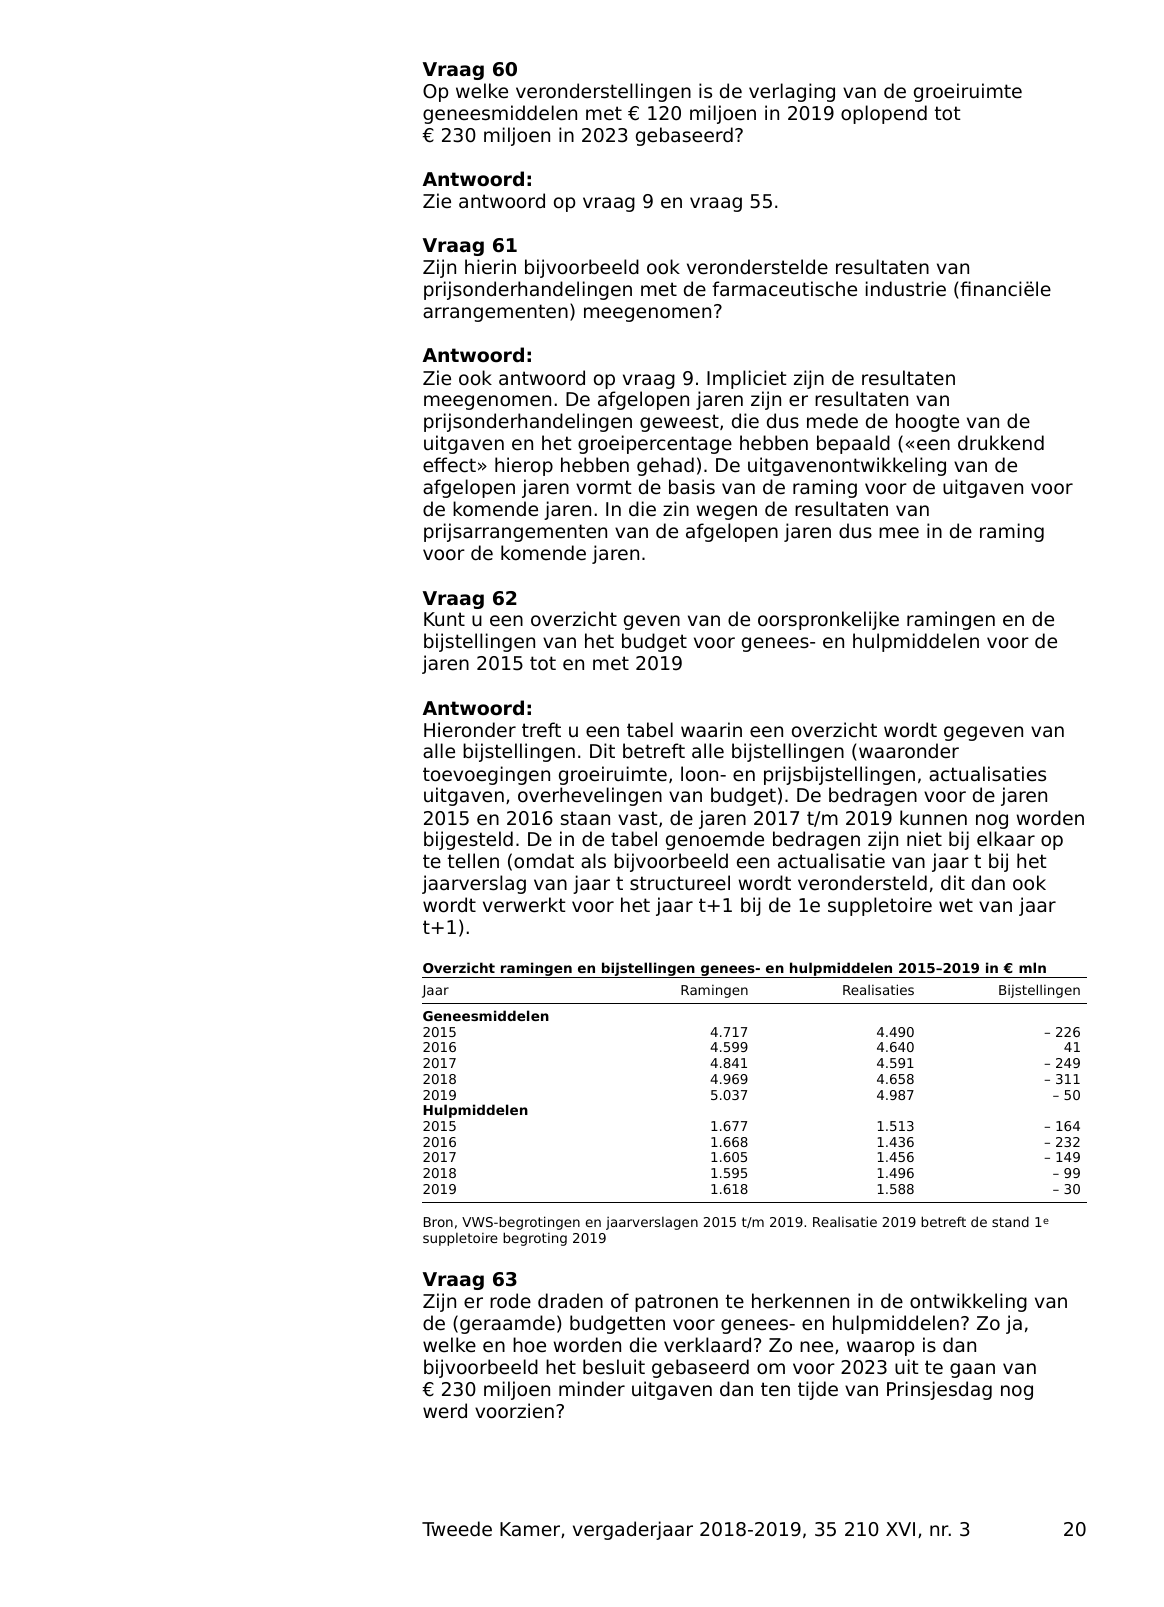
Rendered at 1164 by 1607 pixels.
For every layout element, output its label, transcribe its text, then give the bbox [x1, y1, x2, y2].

table_cell 4.841 [588, 1056, 754, 1072]
table_cell 1.588 [754, 1182, 921, 1202]
table_cell – 232 [921, 1135, 1087, 1150]
table_cell 1.496 [754, 1166, 921, 1182]
table_cell 41 [921, 1040, 1087, 1056]
text Zijn hierin bijvoorbeeld ook veronderstelde resultaten van prijsonderhandelingen met de farmaceutische industrie (financiële arrangementen) meegenomen? [422, 257, 1087, 323]
table_cell 2015 [422, 1025, 588, 1040]
table_cell 4.591 [754, 1056, 921, 1072]
table_cell 2015 [422, 1119, 588, 1134]
text Kunt u een overzicht geven van de oorspronkelijke ramingen en de bijstellingen van het budget voor genees- en hulpmiddelen voor de jaren 2015 tot en met 2019 [422, 609, 1087, 675]
table_cell 1.668 [588, 1135, 754, 1150]
table_cell 2019 [422, 1182, 588, 1202]
table_cell 2016 [422, 1135, 588, 1150]
table_cell 4.987 [754, 1088, 921, 1103]
table_cell 1.677 [588, 1119, 754, 1134]
table_cell 4.658 [754, 1072, 921, 1087]
table_cell 2016 [422, 1040, 588, 1056]
table_cell – 311 [921, 1072, 1087, 1087]
table_cell Bron, VWS-begrotingen en jaarverslagen 2015 t/m 2019. Realisatie 2019 betreft de stand 1e suppletoire begroting 2019 [422, 1203, 1087, 1246]
table_cell 2017 [422, 1056, 588, 1072]
table_cell 1.595 [588, 1166, 754, 1182]
table_cell Geneesmiddelen [422, 1004, 1087, 1024]
text Hieronder treft u een tabel waarin een overzicht wordt gegeven van alle bijstellingen. Dit betreft alle bijstellingen (waaronder toevoegingen groeiruimte, loon- en prijsbijstellingen, actualisaties uitgaven, overhevelingen van budget). De bedragen voor de jaren 2015 en 2016 staan vast, de jaren 2017 t/m 2019 kunnen nog worden bijgesteld. De in de tabel genoemde bedragen zijn niet bij elkaar op te tellen (omdat als bijvoorbeeld een actualisatie van jaar t bij het jaarverslag van jaar t structureel wordt verondersteld, dit dan ook wordt verwerkt voor het jaar t+1 bij de 1e suppletoire wet van jaar t+1). [422, 719, 1087, 939]
table_cell Hulpmiddelen [422, 1103, 1087, 1119]
subtitle Vraag 60 [422, 59, 1087, 81]
table_cell 4.599 [588, 1040, 754, 1056]
table_cell 4.969 [588, 1072, 754, 1087]
table_cell – 50 [921, 1088, 1087, 1103]
text Zie ook antwoord op vraag 9. Impliciet zijn de resultaten meegenomen. De afgelopen jaren zijn er resultaten van prijsonderhandelingen geweest, die dus mede de hoogte van de uitgaven en het groeipercentage hebben bepaald («een drukkend effect» hierop hebben gehad). De uitgavenontwikkeling van de afgelopen jaren vormt de basis van de raming voor de uitgaven voor de komende jaren. In die zin wegen de resultaten van prijsarrangementen van de afgelopen jaren dus mee in de raming voor de komende jaren. [422, 367, 1087, 565]
table_header Overzicht ramingen en bijstellingen genees- en hulpmiddelen 2015–2019 in € mln [422, 961, 1087, 977]
table_cell 1.618 [588, 1182, 754, 1202]
table_cell Bijstellingen [921, 978, 1087, 1003]
subtitle Vraag 61 [422, 235, 1087, 257]
table_cell 4.490 [754, 1025, 921, 1040]
table_cell – 149 [921, 1150, 1087, 1166]
subtitle Antwoord: [422, 697, 1087, 719]
table_cell 2019 [422, 1088, 588, 1103]
table_cell 5.037 [588, 1088, 754, 1103]
table_cell Ramingen [588, 978, 754, 1003]
table_cell – 249 [921, 1056, 1087, 1072]
subtitle Antwoord: [422, 345, 1087, 367]
table_cell – 30 [921, 1182, 1087, 1202]
table_cell 2018 [422, 1072, 588, 1087]
table_cell 4.640 [754, 1040, 921, 1056]
subtitle Vraag 63 [422, 1269, 1087, 1291]
text Op welke veronderstellingen is de verlaging van de groeiruimte geneesmiddelen met € 120 miljoen in 2019 oplopend tot € 230 miljoen in 2023 gebaseerd? [422, 81, 1087, 147]
text Zie antwoord op vraag 9 en vraag 55. [422, 191, 1087, 213]
table_cell 1.456 [754, 1150, 921, 1166]
table_cell – 99 [921, 1166, 1087, 1182]
table_cell Realisaties [754, 978, 921, 1003]
table_cell Jaar [422, 978, 588, 1003]
table_cell – 164 [921, 1119, 1087, 1134]
subtitle Vraag 62 [422, 587, 1087, 609]
table_cell 1.605 [588, 1150, 754, 1166]
table_cell 2017 [422, 1150, 588, 1166]
table_cell 1.513 [754, 1119, 921, 1134]
table_cell 4.717 [588, 1025, 754, 1040]
subtitle Antwoord: [422, 169, 1087, 191]
table_cell 1.436 [754, 1135, 921, 1150]
text Zijn er rode draden of patronen te herkennen in de ontwikkeling van de (geraamde) budgetten voor genees- en hulpmiddelen? Zo ja, welke en hoe worden die verklaard? Zo nee, waarop is dan bijvoorbeeld het besluit gebaseerd om voor 2023 uit te gaan van € 230 miljoen minder uitgaven dan ten tijde van Prinsjesdag nog werd voorzien? [422, 1291, 1087, 1422]
table_cell 2018 [422, 1166, 588, 1182]
table_cell – 226 [921, 1025, 1087, 1040]
